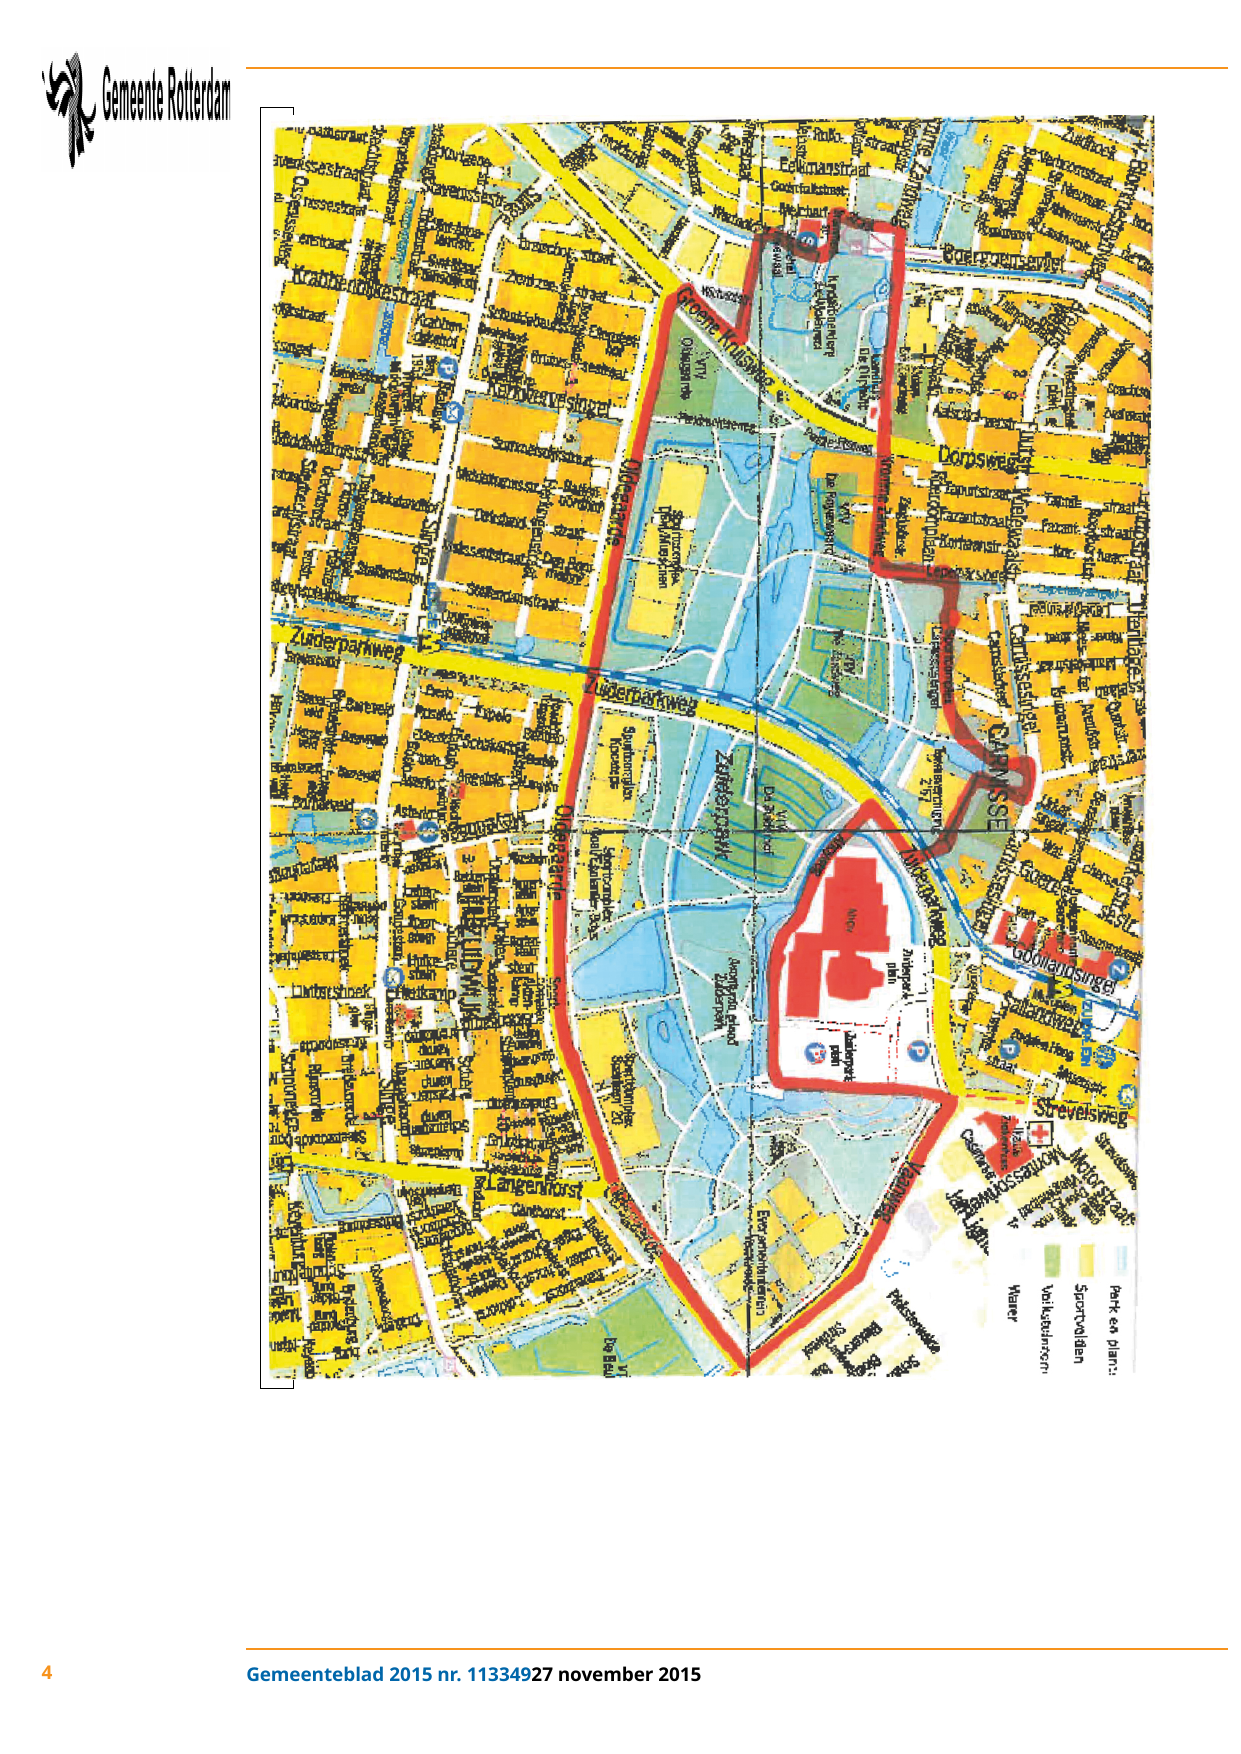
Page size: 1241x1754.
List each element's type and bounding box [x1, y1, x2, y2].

picture [41, 47, 231, 172]
picture [268, 115, 1155, 1380]
